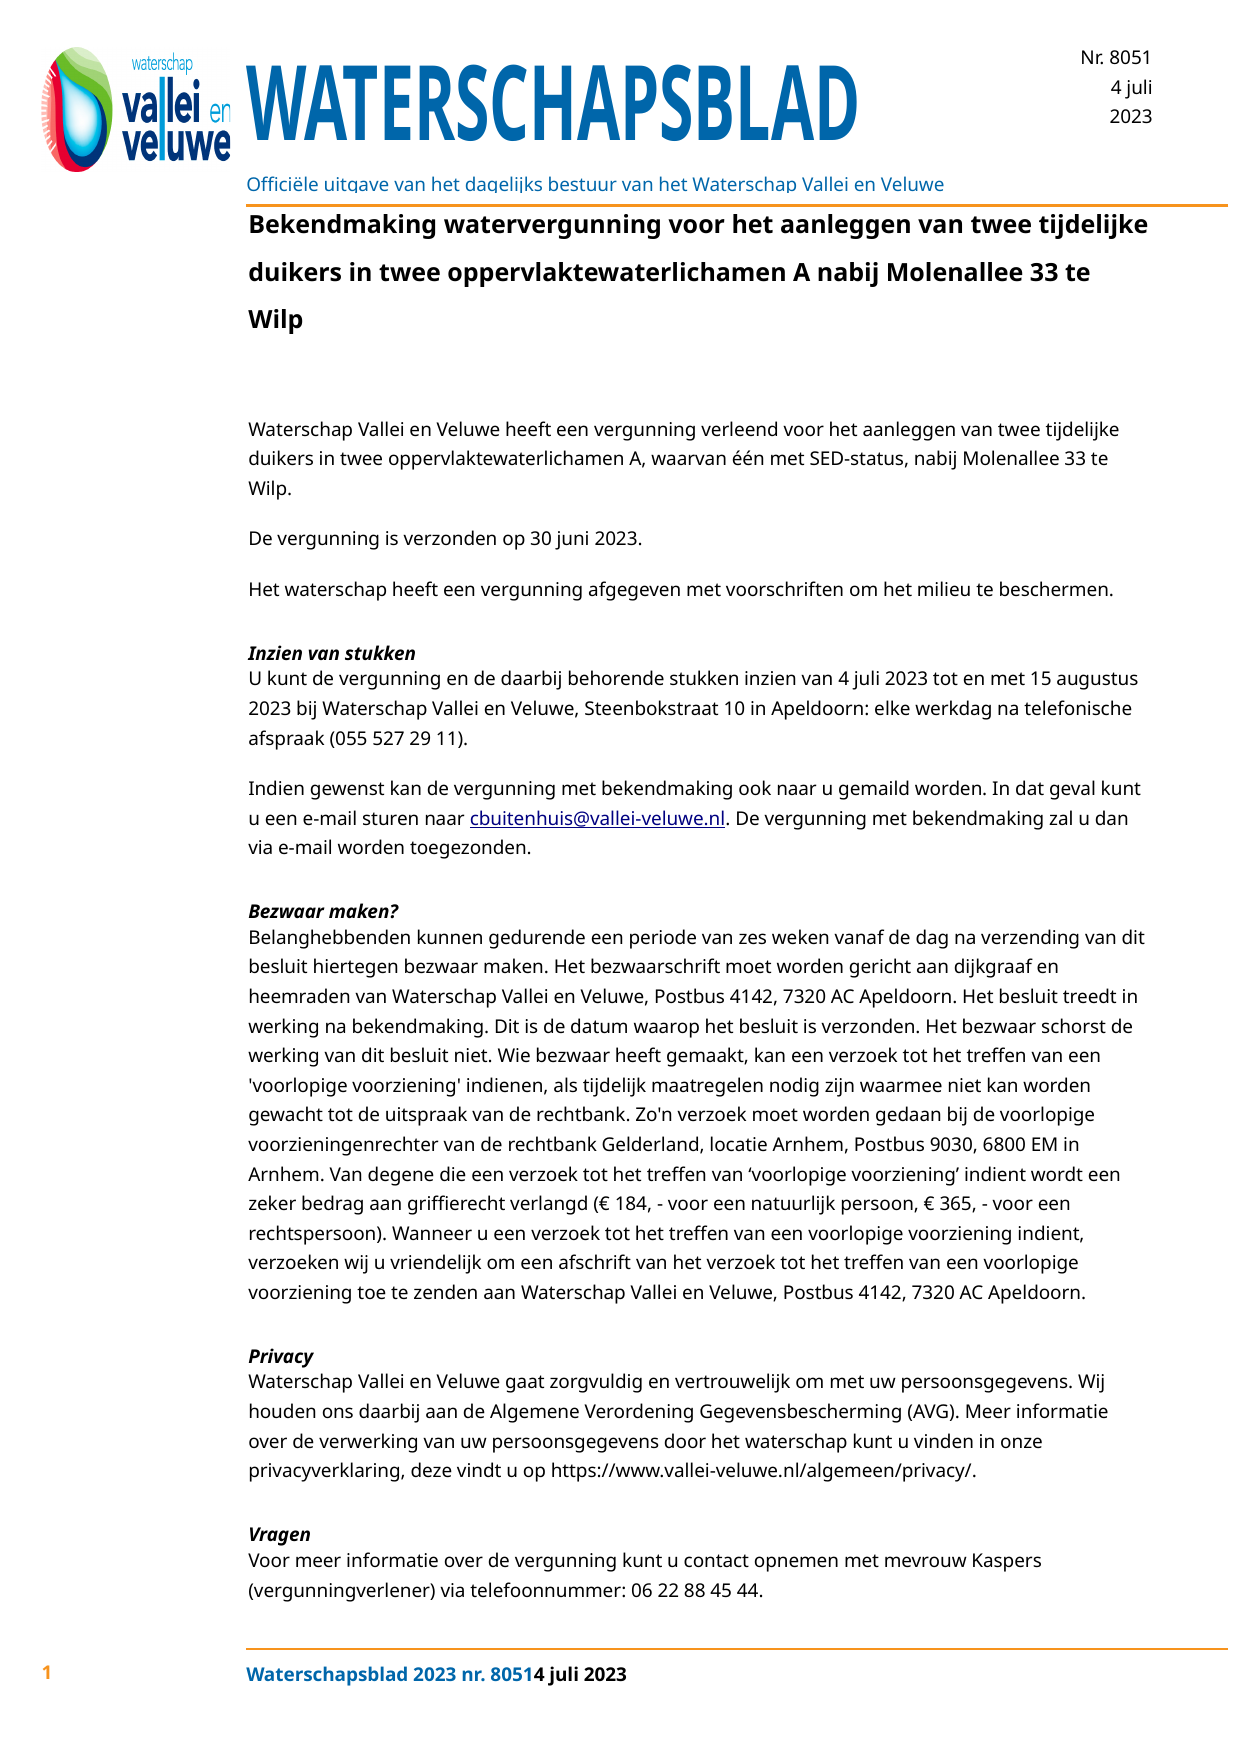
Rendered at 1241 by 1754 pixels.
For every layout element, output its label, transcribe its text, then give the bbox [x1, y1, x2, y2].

text U kunt de vergunning en de daarbij behorende stukken inzien van 4 juli 2023 tot en met 15 augustus 2023 bij Waterschap Vallei en Veluwe, Steenbokstraat 10 in Apeldoorn: elke werkdag na telefonische afspraak (055 527 29 11). [248, 666, 1152, 751]
text Bekendmaking watervergunning voor het aanleggen van twee tijdelijke duikers in twee oppervlaktewaterlichamen A nabij Molenallee 33 te Wilp [248, 207, 1152, 336]
text Inzien van stukken [248, 640, 1152, 666]
text Vragen [248, 1521, 1152, 1547]
text Privacy [248, 1343, 1152, 1369]
text Belanghebbenden kunnen gedurende een periode van zes weken vanaf de dag na verzending van dit besluit hiertegen bezwaar maken. Het bezwaarschrift moet worden gericht aan dijkgraaf en heemraden van Waterschap Vallei en Veluwe, Postbus 4142, 7320 AC Apeldoorn. Het besluit treedt in werking na bekendmaking. Dit is de datum waarop het besluit is verzonden. Het bezwaar schorst de werking van dit besluit niet. Wie bezwaar heeft gemaakt, kan een verzoek tot het treffen van een 'voorlopige voorziening' indienen, als tijdelijk maatregelen nodig zijn waarmee niet kan worden gewacht tot de uitspraak van de rechtbank. Zo'n verzoek moet worden gedaan bij de voorlopige voorzieningenrechter van de rechtbank Gelderland, locatie Arnhem, Postbus 9030, 6800 EM in Arnhem. Van degene die een verzoek tot het treffen van ‘voorlopige voorziening’ indient wordt een zeker bedrag aan griffierecht verlangd (€ 184, - voor een natuurlijk persoon, € 365, - voor een rechtspersoon). Wanneer u een verzoek tot het treffen van een voorlopige voorziening indient, verzoeken wij u vriendelijk om een afschrift van het verzoek tot het treffen van een voorlopige voorziening toe te zenden aan Waterschap Vallei en Veluwe, Postbus 4142, 7320 AC Apeldoorn. [248, 924, 1152, 1305]
text Indien gewenst kan de vergunning met bekendmaking ook naar u gemaild worden. In dat geval kunt u een e-mail sturen naar cbuitenhuis@vallei-veluwe.nl. De vergunning met bekendmaking zal u dan via e-mail worden toegezonden. [248, 775, 1152, 860]
picture [41, 47, 231, 172]
text Voor meer informatie over de vergunning kunt u contact opnemen met mevrouw Kaspers (vergunningverlener) via telefoonnummer: 06 22 88 45 44. [248, 1547, 1152, 1602]
text De vergunning is verzonden op 30 juni 2023. [248, 526, 1152, 551]
text Waterschap Vallei en Veluwe gaat zorgvuldig en vertrouwelijk om met uw persoonsgegevens. Wij houden ons daarbij aan de Algemene Verordening Gegevensbescherming (AVG). Meer informatie over de verwerking van uw persoonsgegevens door het waterschap kunt u vinden in onze privacyverklaring, deze vindt u op https://www.vallei-veluwe.nl/algemeen/privacy/. [248, 1369, 1152, 1483]
text Waterschap Vallei en Veluwe heeft een vergunning verleend voor het aanleggen van twee tijdelijke duikers in twee oppervlaktewaterlichamen A, waarvan één met SED-status, nabij Molenallee 33 te Wilp. [248, 416, 1152, 501]
text Bezwaar maken? [248, 898, 1152, 924]
text Het waterschap heeft een vergunning afgegeven met voorschriften om het milieu te beschermen. [248, 576, 1152, 602]
